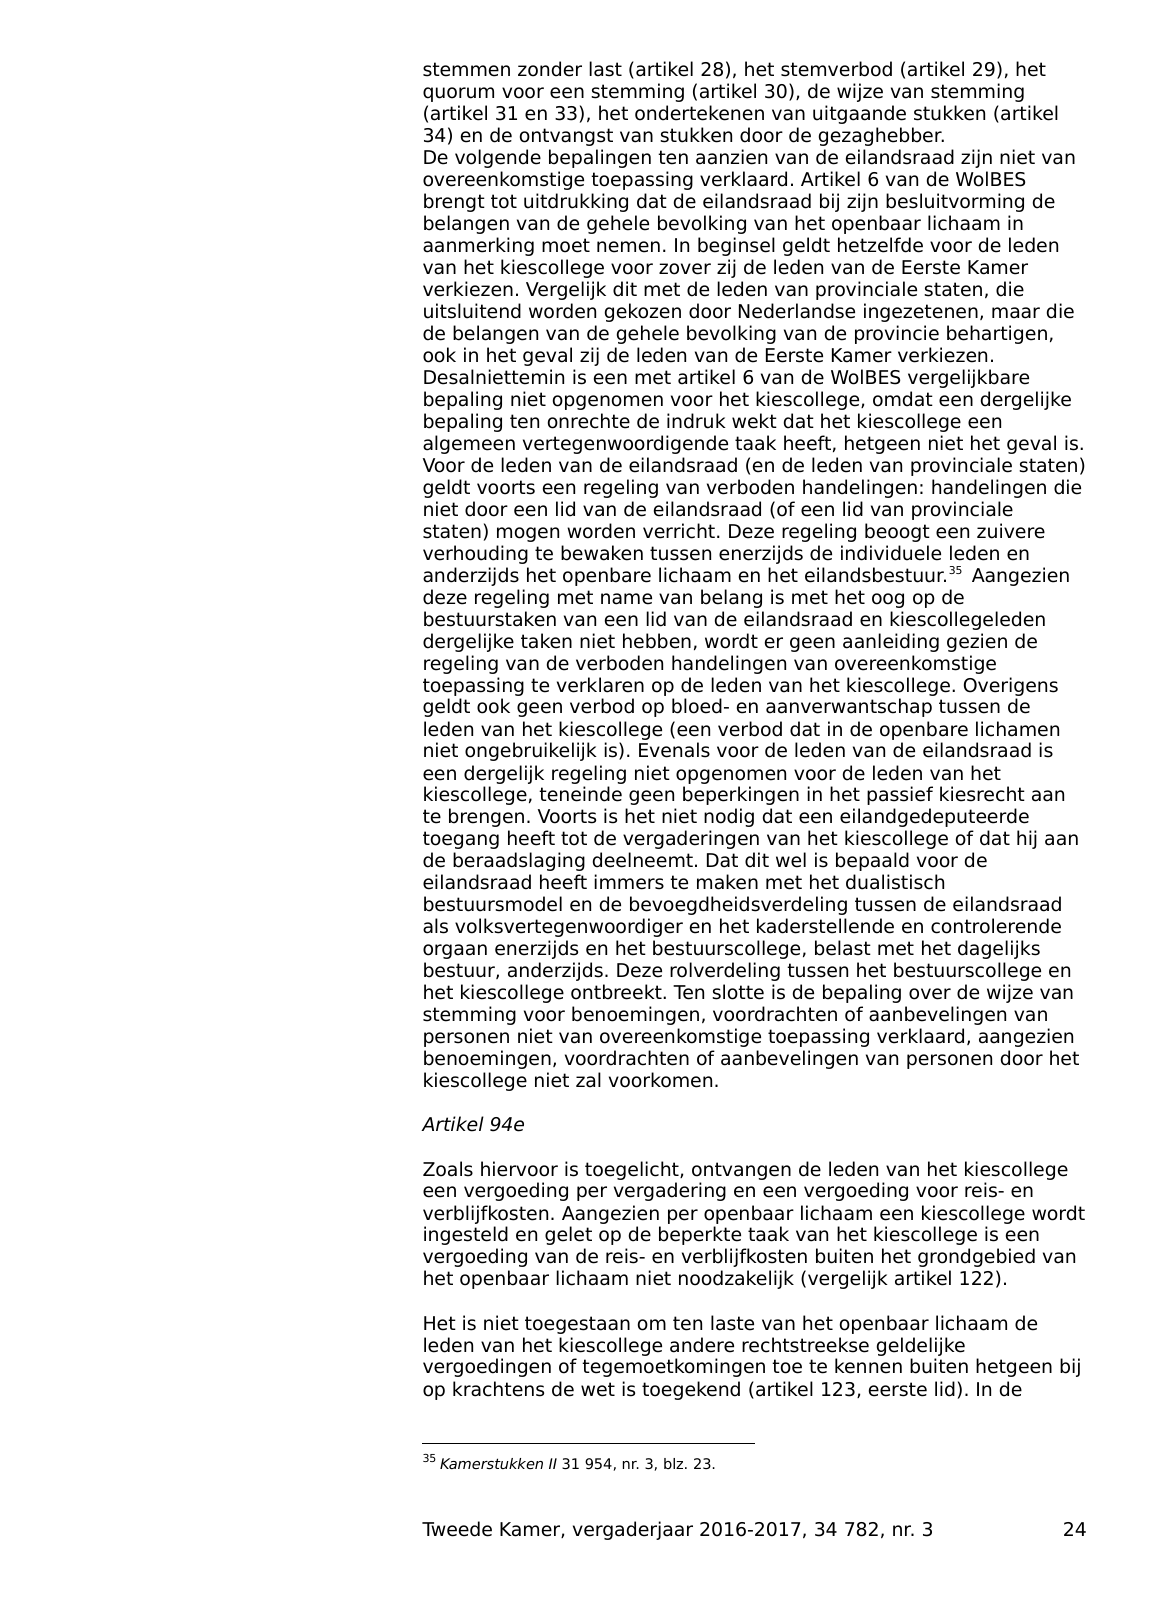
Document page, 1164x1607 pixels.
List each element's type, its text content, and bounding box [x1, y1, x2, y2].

text Zoals hiervoor is toegelicht, ontvangen de leden van het kiescollege een vergoeding per vergadering en een vergoeding voor reis- en verblijfkosten. Aangezien per openbaar lichaam een kiescollege wordt ingesteld en gelet op de beperkte taak van het kiescollege is een vergoeding van de reis- en verblijfkosten buiten het grondgebied van het openbaar lichaam niet noodzakelijk (vergelijk artikel 122). [422, 1158, 1087, 1290]
text stemmen zonder last (artikel 28), het stemverbod (artikel 29), het quorum voor een stemming (artikel 30), de wijze van stemming (artikel 31 en 33), het ondertekenen van uitgaande stukken (artikel 34) en de ontvangst van stukken door de gezaghebber. [422, 59, 1087, 147]
text Het is niet toegestaan om ten laste van het openbaar lichaam de leden van het kiescollege andere rechtstreekse geldelijke vergoedingen of tegemoetkomingen toe te kennen buiten hetgeen bij op krachtens de wet is toegekend (artikel 123, eerste lid). In de [422, 1312, 1087, 1400]
subtitle Artikel 94e [422, 1114, 1087, 1136]
text De volgende bepalingen ten aanzien van de eilandsraad zijn niet van overeenkomstige toepassing verklaard. Artikel 6 van de WolBES brengt tot uitdrukking dat de eilandsraad bij zijn besluitvorming de belangen van de gehele bevolking van het openbaar lichaam in aanmerking moet nemen. In beginsel geldt hetzelfde voor de leden van het kiescollege voor zover zij de leden van de Eerste Kamer verkiezen. Vergelijk dit met de leden van provinciale staten, die uitsluitend worden gekozen door Nederlandse ingezetenen, maar die de belangen van de gehele bevolking van de provincie behartigen, ook in het geval zij de leden van de Eerste Kamer verkiezen. Desalniettemin is een met artikel 6 van de WolBES vergelijkbare bepaling niet opgenomen voor het kiescollege, omdat een dergelijke bepaling ten onrechte de indruk wekt dat het kiescollege een algemeen vertegenwoordigende taak heeft, hetgeen niet het geval is. Voor de leden van de eilandsraad (en de leden van provinciale staten) geldt voorts een regeling van verboden handelingen: handelingen die niet door een lid van de eilandsraad (of een lid van provinciale staten) mogen worden verricht. Deze regeling beoogt een zuivere verhouding te bewaken tussen enerzijds de individuele leden en anderzijds het openbare lichaam en het eilandsbestuur. Aangezien deze regeling met name van belang is met het oog op de bestuurstaken van een lid van de eilandsraad en kiescollegeleden dergelijke taken niet hebben, wordt er geen aanleiding gezien de regeling van de verboden handelingen van overeenkomstige toepassing te verklaren op de leden van het kiescollege. Overigens geldt ook geen verbod op bloed- en aanverwantschap tussen de leden van het kiescollege (een verbod dat in de openbare lichamen niet ongebruikelijk is). Evenals voor de leden van de eilandsraad is een dergelijk regeling niet opgenomen voor de leden van het kiescollege, teneinde geen beperkingen in het passief kiesrecht aan te brengen. Voorts is het niet nodig dat een eilandgedeputeerde toegang heeft tot de vergaderingen van het kiescollege of dat hij aan de beraadslaging deelneemt. Dat dit wel is bepaald voor de eilandsraad heeft immers te maken met het dualistisch bestuursmodel en de bevoegdheidsverdeling tussen de eilandsraad als volksvertegenwoordiger en het kaderstellende en controlerende orgaan enerzijds en het bestuurscollege, belast met het dagelijks bestuur, anderzijds. Deze rolverdeling tussen het bestuurscollege en het kiescollege ontbreekt. Ten slotte is de bepaling over de wijze van stemming voor benoemingen, voordrachten of aanbevelingen van personen niet van overeenkomstige toepassing verklaard, aangezien benoemingen, voordrachten of aanbevelingen van personen door het kiescollege niet zal voorkomen. [422, 147, 1087, 1092]
text Kamerstukken II 31 954, nr. 3, blz. 23. [422, 1452, 1087, 1474]
